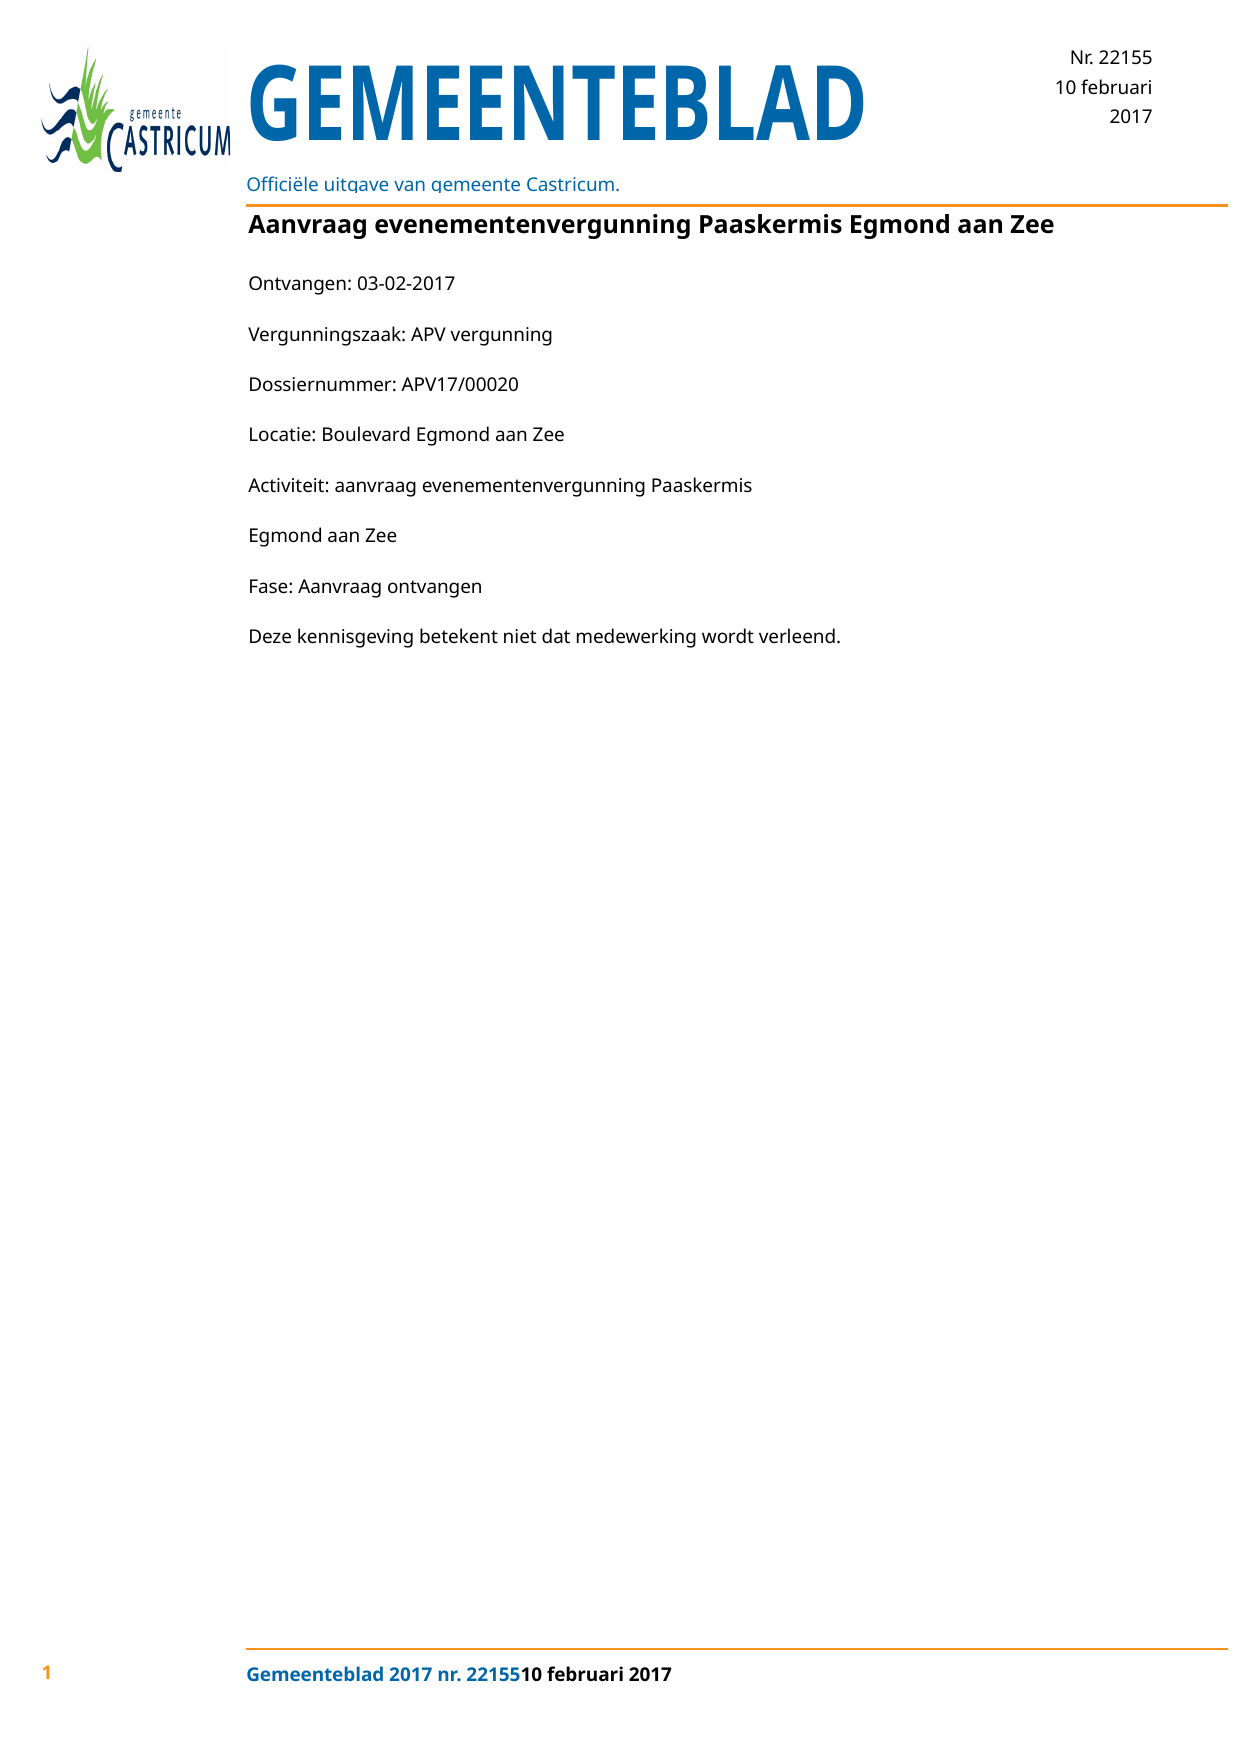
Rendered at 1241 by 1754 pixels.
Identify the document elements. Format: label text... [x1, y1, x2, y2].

text Egmond aan Zee [248, 522, 1152, 548]
picture [41, 47, 231, 172]
text Activiteit: aanvraag evenementenvergunning Paaskermis [248, 472, 1152, 498]
text Locatie: Boulevard Egmond aan Zee [248, 422, 1152, 447]
text Deze kennisgeving betekent niet dat medewerking wordt verleend. [248, 623, 1152, 649]
text Fase: Aanvraag ontvangen [248, 573, 1152, 598]
text Ontvangen: 03-02-2017 [248, 270, 1152, 296]
text Dossiernummer: APV17/00020 [248, 371, 1152, 397]
text Aanvraag evenementenvergunning Paaskermis Egmond aan Zee [248, 207, 1152, 241]
text Vergunningszaak: APV vergunning [248, 321, 1152, 346]
